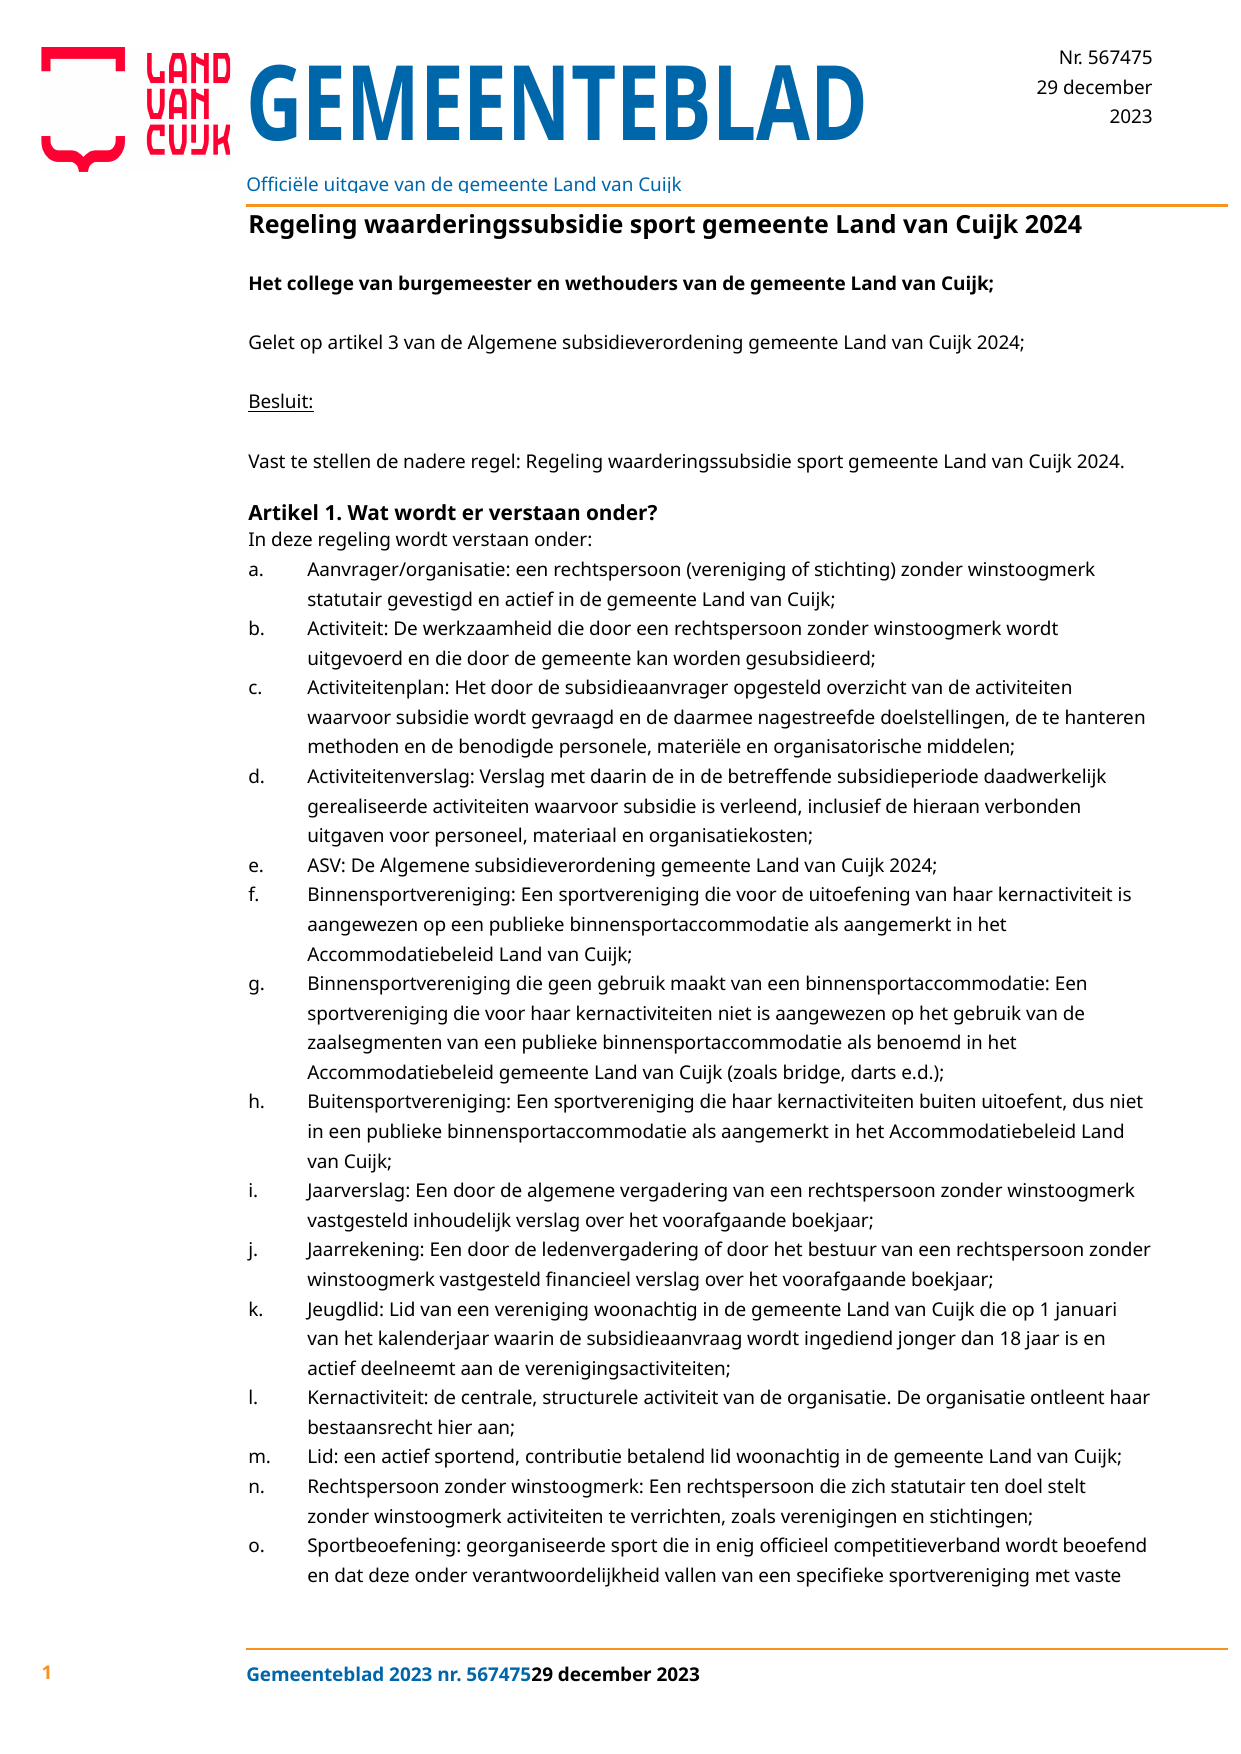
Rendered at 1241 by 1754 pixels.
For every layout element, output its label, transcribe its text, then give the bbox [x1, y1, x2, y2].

list Buitensportvereniging: Een sportvereniging die haar kernactiviteiten buiten uitoefent, dus niet in een publieke binnensportaccommodatie als aangemerkt in het Accommodatiebeleid Land van Cuijk; [248, 1089, 1152, 1174]
picture [41, 47, 231, 172]
text In deze regeling wordt verstaan onder: [248, 527, 1152, 552]
text Vast te stellen de nadere regel: Regeling waarderingssubsidie sport gemeente Land van Cuijk 2024. [248, 448, 1152, 473]
list Jaarrekening: Een door de ledenvergadering of door het bestuur van een rechtspersoon zonder winstoogmerk vastgesteld financieel verslag over het voorafgaande boekjaar; [248, 1237, 1152, 1292]
list Kernactiviteit: de centrale, structurele activiteit van de organisatie. De organisatie ontleent haar bestaansrecht hier aan; [248, 1384, 1152, 1440]
text Het college van burgemeester en wethouders van de gemeente Land van Cuijk; [248, 270, 1152, 296]
text Artikel 1. Wat wordt er verstaan onder? [248, 498, 1152, 527]
list Jeugdlid: Lid van een vereniging woonachtig in de gemeente Land van Cuijk die op 1 januari van het kalenderjaar waarin de subsidieaanvraag wordt ingediend jonger dan 18 jaar is en actief deelneemt aan de verenigingsactiviteiten; [248, 1296, 1152, 1381]
list Binnensportvereniging die geen gebruik maakt van een binnensportaccommodatie: Een sportvereniging die voor haar kernactiviteiten niet is aangewezen op het gebruik van de zaalsegmenten van een publieke binnensportaccommodatie als benoemd in het Accommodatiebeleid gemeente Land van Cuijk (zoals bridge, darts e.d.); [248, 970, 1152, 1085]
text Gelet op artikel 3 van de Algemene subsidieverordening gemeente Land van Cuijk 2024; [248, 329, 1152, 355]
text Besluit: [248, 389, 1152, 414]
list Sportbeoefening: georganiseerde sport die in enig officieel competitieverband wordt beoefend en dat deze onder verantwoordelijkheid vallen van een specifieke sportvereniging met vaste [248, 1532, 1152, 1588]
list Activiteitenverslag: Verslag met daarin de in de betreffende subsidieperiode daadwerkelijk gerealiseerde activiteiten waarvoor subsidie is verleend, inclusief de hieraan verbonden uitgaven voor personeel, materiaal en organisatiekosten; [248, 763, 1152, 848]
list Activiteitenplan: Het door de subsidieaanvrager opgesteld overzicht van de activiteiten waarvoor subsidie wordt gevraagd en de daarmee nagestreefde doelstellingen, de te hanteren methoden en de benodigde personele, materiële en organisatorische middelen; [248, 674, 1152, 759]
list Lid: een actief sportend, contributie betalend lid woonachtig in de gemeente Land van Cuijk; [248, 1444, 1152, 1469]
list Aanvrager/organisatie: een rechtspersoon (vereniging of stichting) zonder winstoogmerk statutair gevestigd en actief in de gemeente Land van Cuijk; [248, 556, 1152, 612]
text Regeling waarderingssubsidie sport gemeente Land van Cuijk 2024 [248, 207, 1152, 241]
list Jaarverslag: Een door de algemene vergadering van een rechtspersoon zonder winstoogmerk vastgesteld inhoudelijk verslag over het voorafgaande boekjaar; [248, 1177, 1152, 1233]
list Activiteit: De werkzaamheid die door een rechtspersoon zonder winstoogmerk wordt uitgevoerd en die door de gemeente kan worden gesubsidieerd; [248, 615, 1152, 671]
list Binnensportvereniging: Een sportvereniging die voor de uitoefening van haar kernactiviteit is aangewezen op een publieke binnensportaccommodatie als aangemerkt in het Accommodatiebeleid Land van Cuijk; [248, 882, 1152, 967]
list ASV: De Algemene subsidieverordening gemeente Land van Cuijk 2024; [248, 852, 1152, 878]
list Rechtspersoon zonder winstoogmerk: Een rechtspersoon die zich statutair ten doel stelt zonder winstoogmerk activiteiten te verrichten, zoals verenigingen en stichtingen; [248, 1473, 1152, 1529]
